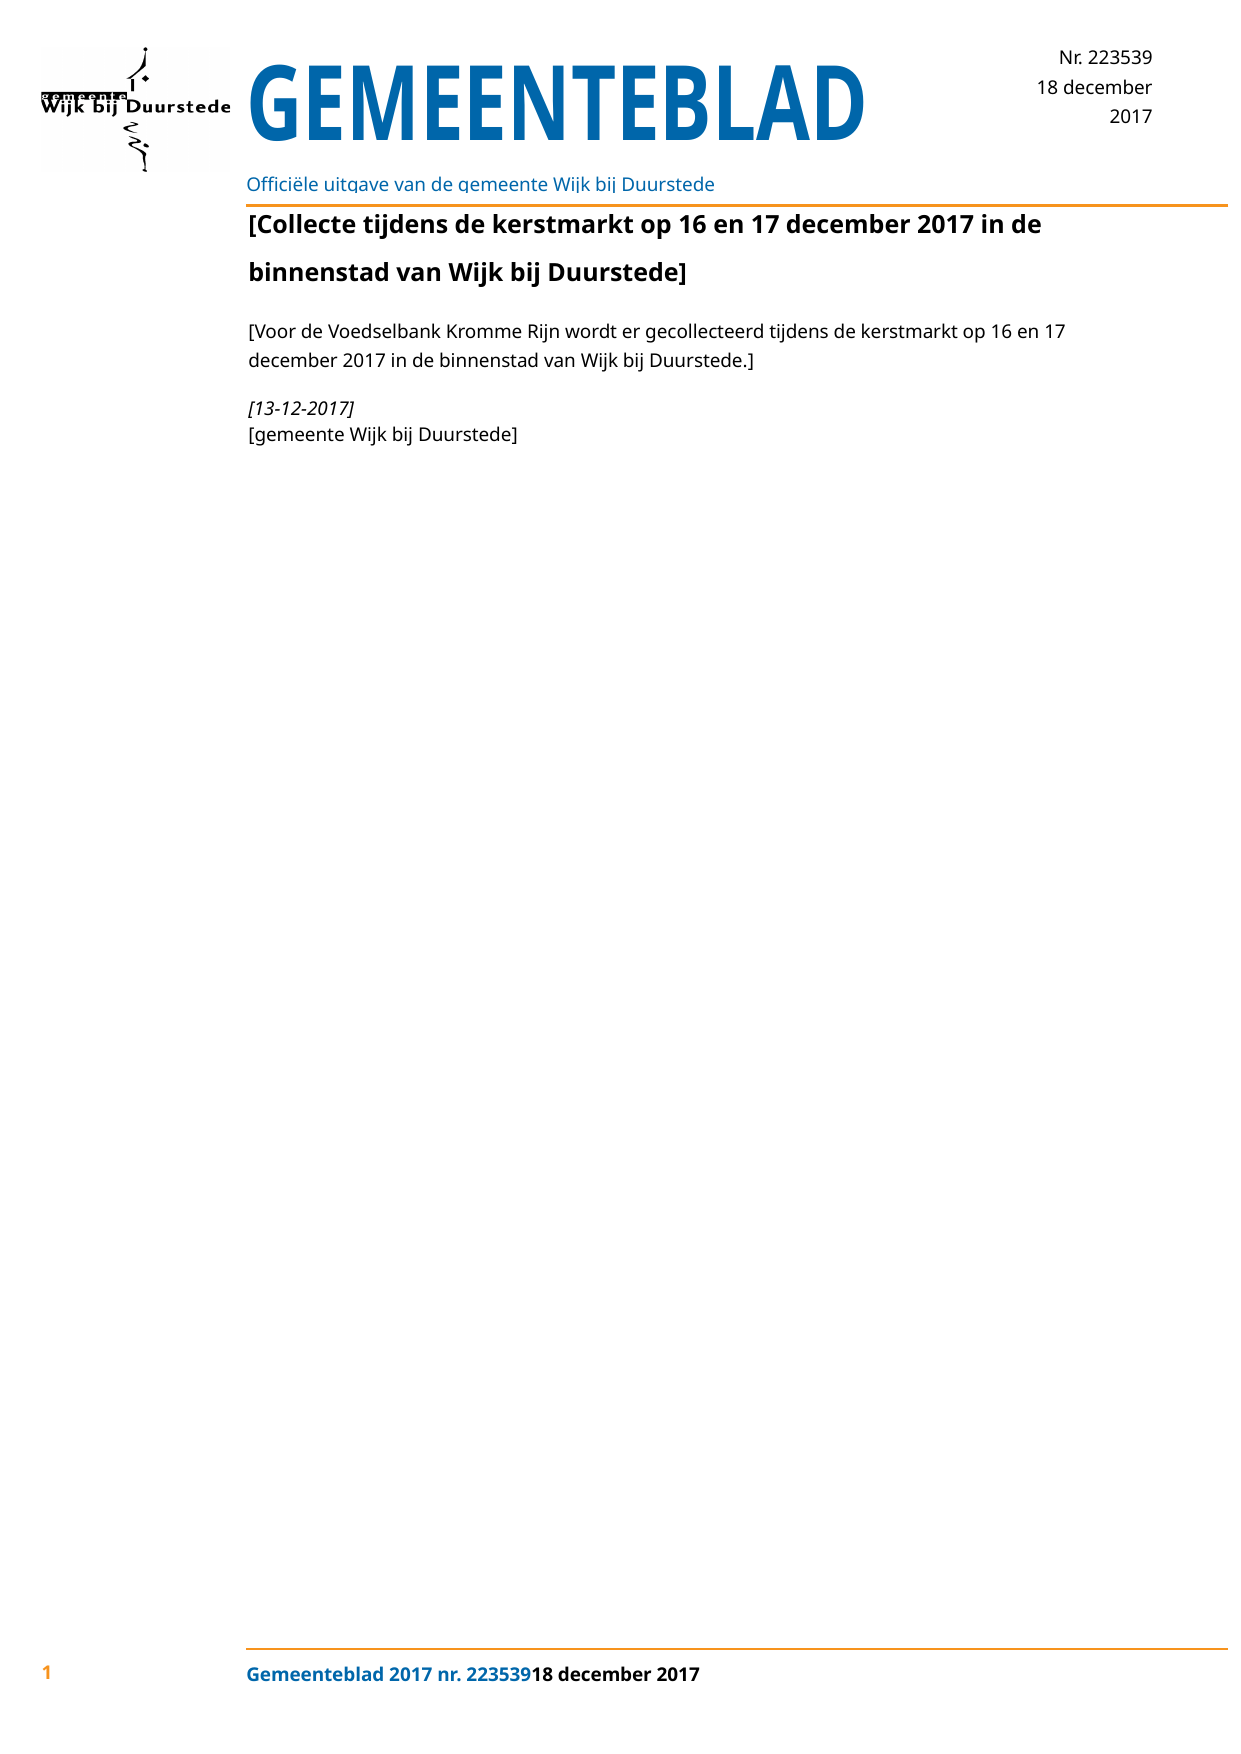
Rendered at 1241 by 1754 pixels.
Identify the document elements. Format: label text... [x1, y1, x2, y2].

text [Voor de Voedselbank Kromme Rijn wordt er gecollecteerd tijdens de kerstmarkt op 16 en 17 december 2017 in de binnenstad van Wijk bij Duurstede.] [248, 318, 1152, 373]
picture [41, 47, 231, 172]
text [13-12-2017] [248, 395, 1152, 421]
text [Collecte tijdens de kerstmarkt op 16 en 17 december 2017 in de binnenstad van Wijk bij Duurstede] [248, 207, 1152, 288]
text [gemeente Wijk bij Duurstede] [248, 421, 1152, 447]
